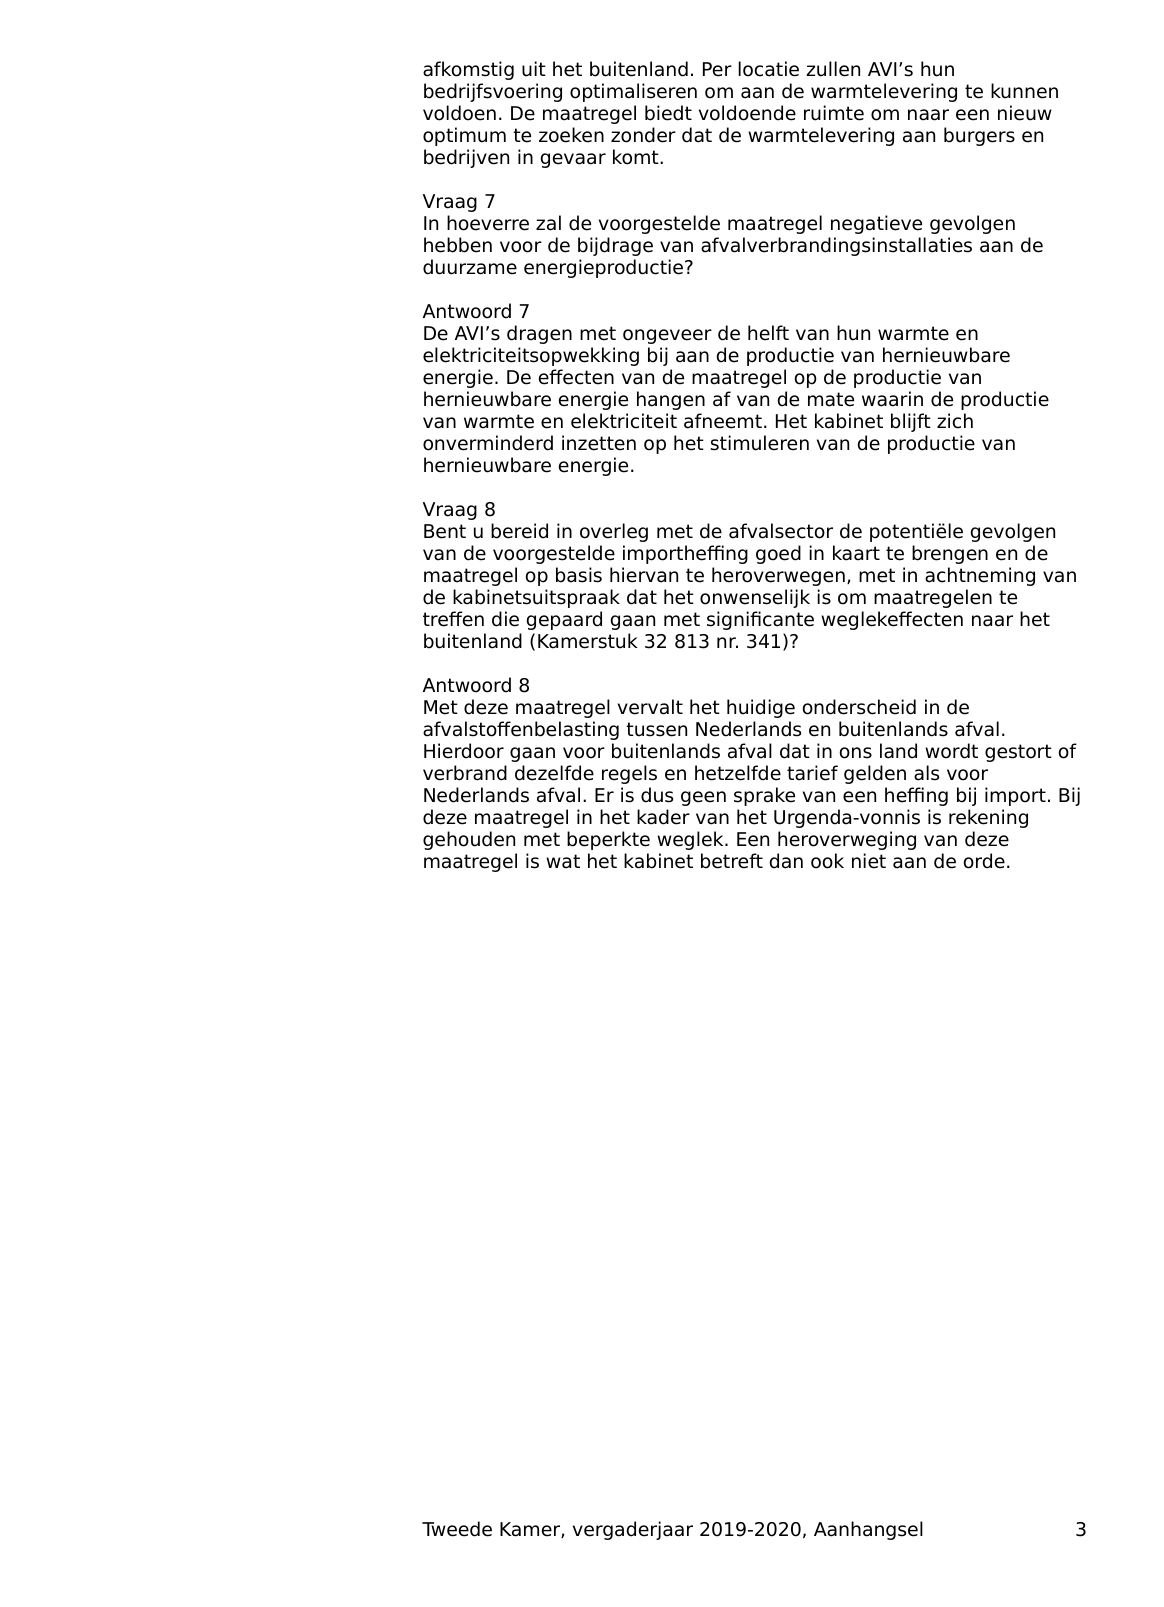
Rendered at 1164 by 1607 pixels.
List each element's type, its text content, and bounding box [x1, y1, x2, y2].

text afkomstig uit het buitenland. Per locatie zullen AVI’s hun bedrijfsvoering optimaliseren om aan de warmtelevering te kunnen voldoen. De maatregel biedt voldoende ruimte om naar een nieuw optimum te zoeken zonder dat de warmtelevering aan burgers en bedrijven in gevaar komt. [422, 59, 1087, 169]
text Bent u bereid in overleg met de afvalsector de potentiële gevolgen van de voorgestelde importheffing goed in kaart te brengen en de maatregel op basis hiervan te heroverwegen, met in achtneming van de kabinetsuitspraak dat het onwenselijk is om maatregelen te treffen die gepaard gaan met significante weglekeffecten naar het buitenland (Kamerstuk 32 813 nr. 341)? [422, 521, 1087, 653]
text Vraag 8 [422, 499, 1087, 521]
text Antwoord 8 [422, 675, 1087, 697]
text In hoeverre zal de voorgestelde maatregel negatieve gevolgen hebben voor de bijdrage van afvalverbrandingsinstallaties aan de duurzame energieproductie? [422, 213, 1087, 279]
text De AVI’s dragen met ongeveer de helft van hun warmte en elektriciteitsopwekking bij aan de productie van hernieuwbare energie. De effecten van de maatregel op de productie van hernieuwbare energie hangen af van de mate waarin de productie van warmte en elektriciteit afneemt. Het kabinet blijft zich onverminderd inzetten op het stimuleren van de productie van hernieuwbare energie. [422, 323, 1087, 477]
text Met deze maatregel vervalt het huidige onderscheid in de afvalstoffenbelasting tussen Nederlands en buitenlands afval. Hierdoor gaan voor buitenlands afval dat in ons land wordt gestort of verbrand dezelfde regels en hetzelfde tarief gelden als voor Nederlands afval. Er is dus geen sprake van een heffing bij import. Bij deze maatregel in het kader van het Urgenda-vonnis is rekening gehouden met beperkte weglek. Een heroverweging van deze maatregel is wat het kabinet betreft dan ook niet aan de orde. [422, 697, 1087, 873]
text Antwoord 7 [422, 301, 1087, 323]
text Vraag 7 [422, 191, 1087, 213]
